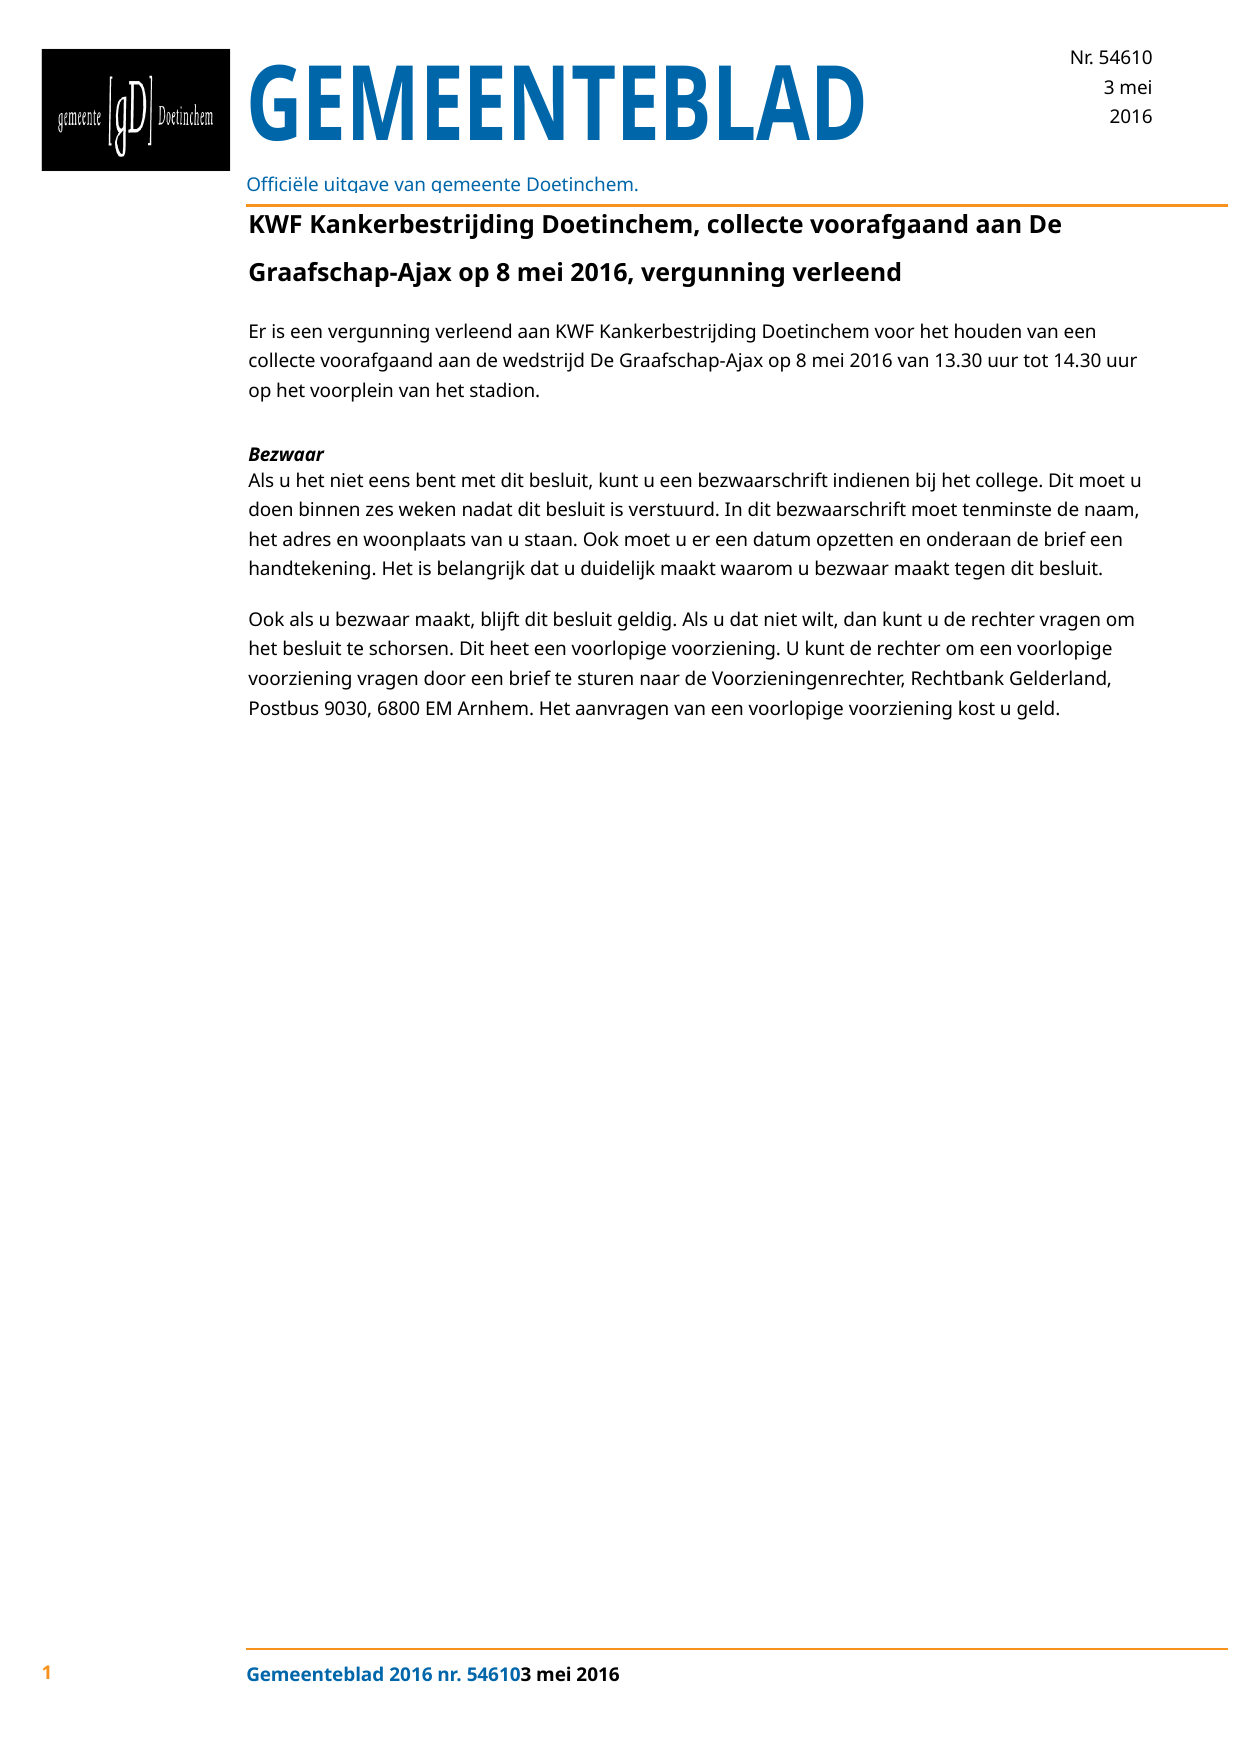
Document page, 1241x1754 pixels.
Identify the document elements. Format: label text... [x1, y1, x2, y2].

text Bezwaar [248, 441, 1152, 467]
text KWF Kankerbestrijding Doetinchem, collecte voorafgaand aan De Graafschap-Ajax op 8 mei 2016, vergunning verleend [248, 207, 1152, 288]
text Als u het niet eens bent met dit besluit, kunt u een bezwaarschrift indienen bij het college. Dit moet u doen binnen zes weken nadat dit besluit is verstuurd. In dit bezwaarschrift moet tenminste de naam, het adres en woonplaats van u staan. Ook moet u er een datum opzetten en onderaan de brief een handtekening. Het is belangrijk dat u duidelijk maakt waarom u bezwaar maakt tegen dit besluit. [248, 467, 1152, 581]
text Er is een vergunning verleend aan KWF Kankerbestrijding Doetinchem voor het houden van een collecte voorafgaand aan de wedstrijd De Graafschap-Ajax op 8 mei 2016 van 13.30 uur tot 14.30 uur op het voorplein van het stadion. [248, 318, 1152, 403]
text Ook als u bezwaar maakt, blijft dit besluit geldig. Als u dat niet wilt, dan kunt u de rechter vragen om het besluit te schorsen. Dit heet een voorlopige voorziening. U kunt de rechter om een voorlopige voorziening vragen door een brief te sturen naar de Voorzieningenrechter, Rechtbank Gelderland, Postbus 9030, 6800 EM Arnhem. Het aanvragen van een voorlopige voorziening kost u geld. [248, 606, 1152, 720]
picture [41, 47, 231, 172]
